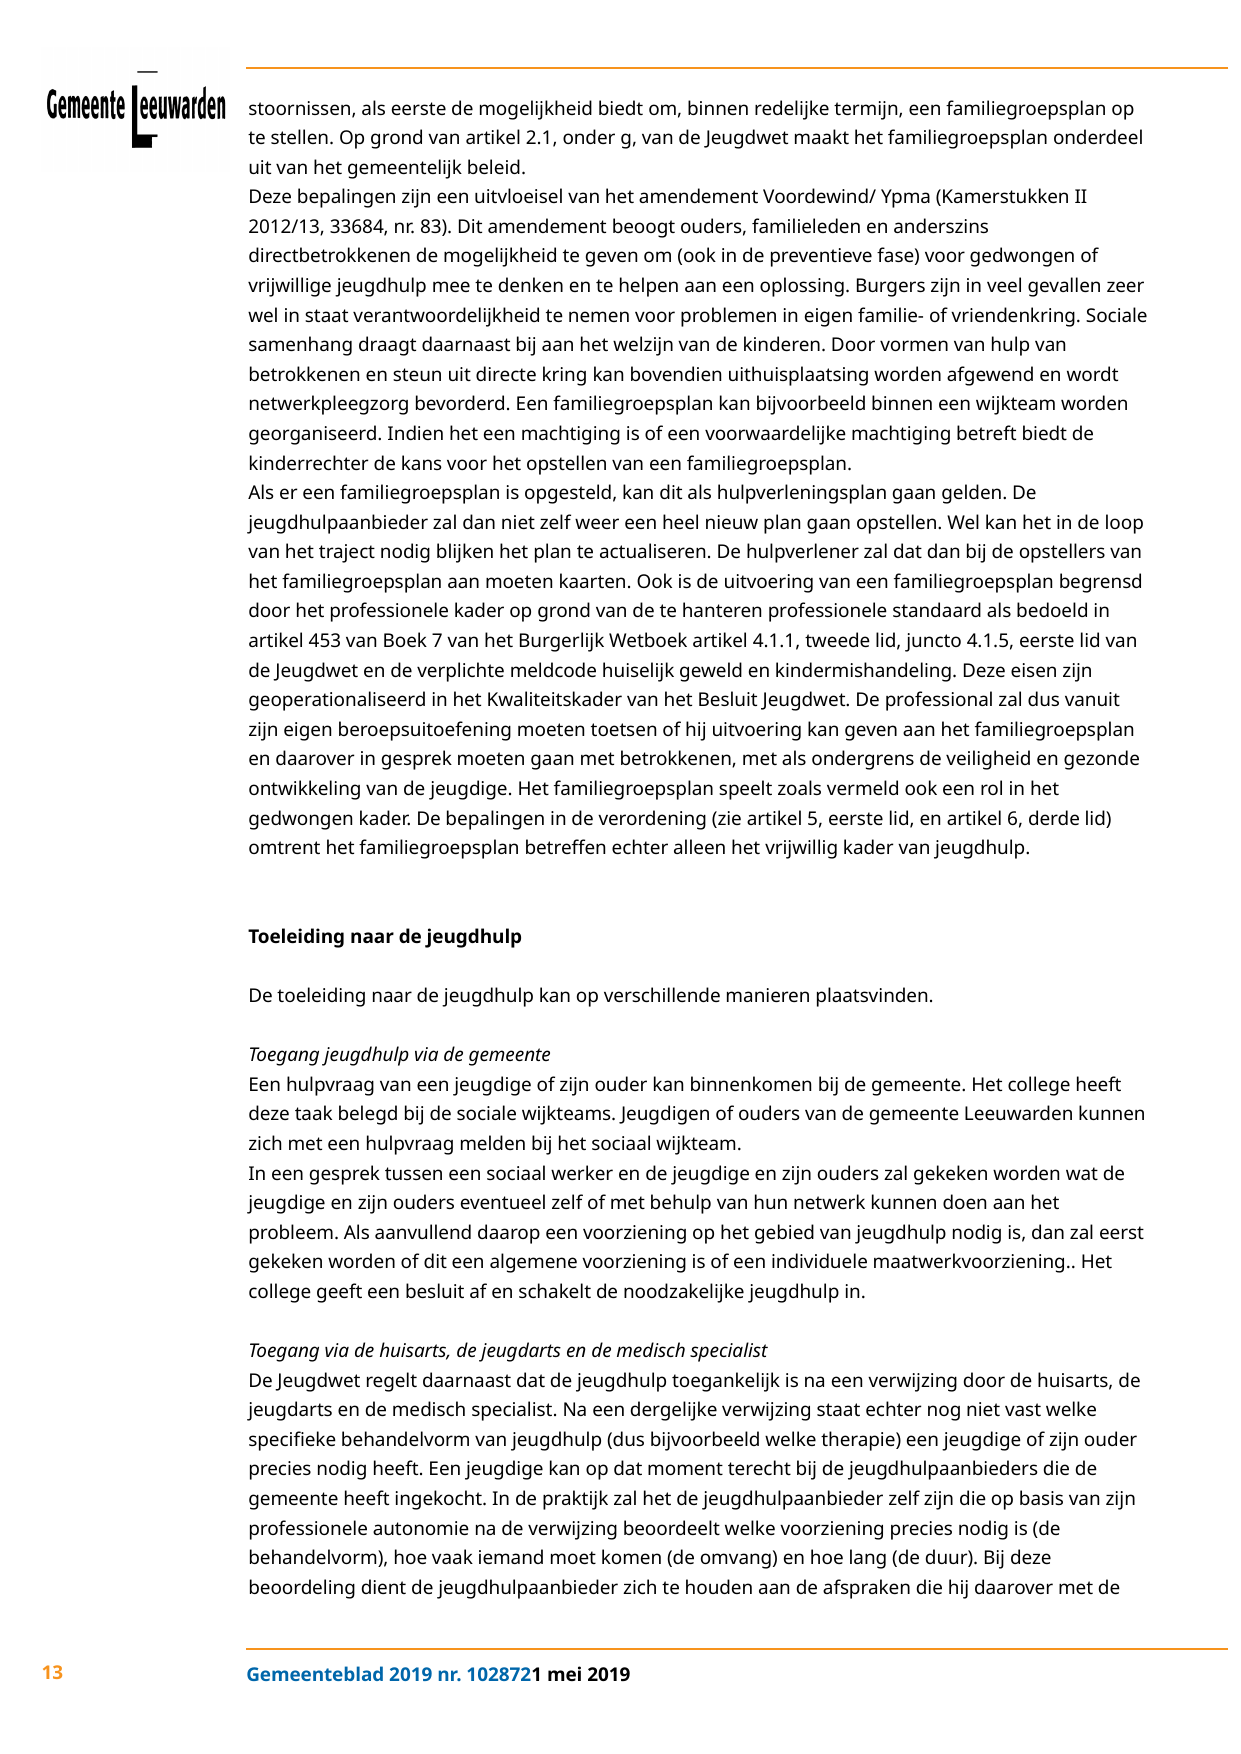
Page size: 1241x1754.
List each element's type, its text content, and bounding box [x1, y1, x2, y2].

text Toeleiding naar de jeugdhulp [248, 923, 1152, 949]
text Toegang jeugdhulp via de gemeente [248, 1041, 1152, 1067]
text stoornissen, als eerste de mogelijkheid biedt om, binnen redelijke termijn, een familiegroepsplan op te stellen. Op grond van artikel 2.1, onder g, van de Jeugdwet maakt het familiegroepsplan onderdeel uit van het gemeentelijk beleid. [248, 95, 1152, 180]
text De Jeugdwet regelt daarnaast dat de jeugdhulp toegankelijk is na een verwijzing door de huisarts, de jeugdarts en de medisch specialist. Na een dergelijke verwijzing staat echter nog niet vast welke specifieke behandelvorm van jeugdhulp (dus bijvoorbeeld welke therapie) een jeugdige of zijn ouder precies nodig heeft. Een jeugdige kan op dat moment terecht bij de jeugdhulpaanbieders die de gemeente heeft ingekocht. In de praktijk zal het de jeugdhulpaanbieder zelf zijn die op basis van zijn professionele autonomie na de verwijzing beoordeelt welke voorziening precies nodig is (de behandelvorm), hoe vaak iemand moet komen (de omvang) en hoe lang (de duur). Bij deze beoordeling dient de jeugdhulpaanbieder zich te houden aan de afspraken die hij daarover met de [248, 1367, 1152, 1600]
text Als er een familiegroepsplan is opgesteld, kan dit als hulpverleningsplan gaan gelden. De jeugdhulpaanbieder zal dan niet zelf weer een heel nieuw plan gaan opstellen. Wel kan het in de loop van het traject nodig blijken het plan te actualiseren. De hulpverlener zal dat dan bij de opstellers van het familiegroepsplan aan moeten kaarten. Ook is de uitvoering van een familiegroepsplan begrensd door het professionele kader op grond van de te hanteren professionele standaard als bedoeld in artikel 453 van Boek 7 van het Burgerlijk Wetboek artikel 4.1.1, tweede lid, juncto 4.1.5, eerste lid van de Jeugdwet en de verplichte meldcode huiselijk geweld en kindermishandeling. Deze eisen zijn geoperationaliseerd in het Kwaliteitskader van het Besluit Jeugdwet. De professional zal dus vanuit zijn eigen beroepsuitoefening moeten toetsen of hij uitvoering kan geven aan het familiegroepsplan en daarover in gesprek moeten gaan met betrokkenen, met als ondergrens de veiligheid en gezonde ontwikkeling van de jeugdige. Het familiegroepsplan speelt zoals vermeld ook een rol in het gedwongen kader. De bepalingen in de verordening (zie artikel 5, eerste lid, en artikel 6, derde lid) omtrent het familiegroepsplan betreffen echter alleen het vrijwillig kader van jeugdhulp. [248, 479, 1152, 860]
text Deze bepalingen zijn een uitvloeisel van het amendement Voordewind/ Ypma (Kamerstukken II 2012/13, 33684, nr. 83). Dit amendement beoogt ouders, familieleden en anderszins directbetrokkenen de mogelijkheid te geven om (ook in de preventieve fase) voor gedwongen of vrijwillige jeugdhulp mee te denken en te helpen aan een oplossing. Burgers zijn in veel gevallen zeer wel in staat verantwoordelijkheid te nemen voor problemen in eigen familie- of vriendenkring. Sociale samenhang draagt daarnaast bij aan het welzijn van de kinderen. Door vormen van hulp van betrokkenen en steun uit directe kring kan bovendien uithuisplaatsing worden afgewend en wordt netwerkpleegzorg bevorderd. Een familiegroepsplan kan bijvoorbeeld binnen een wijkteam worden georganiseerd. Indien het een machtiging is of een voorwaardelijke machtiging betreft biedt de kinderrechter de kans voor het opstellen van een familiegroepsplan. [248, 183, 1152, 476]
picture [41, 47, 231, 172]
text Toegang via de huisarts, de jeugdarts en de medisch specialist [248, 1337, 1152, 1363]
text In een gesprek tussen een sociaal werker en de jeugdige en zijn ouders zal gekeken worden wat de jeugdige en zijn ouders eventueel zelf of met behulp van hun netwerk kunnen doen aan het probleem. Als aanvullend daarop een voorziening op het gebied van jeugdhulp nodig is, dan zal eerst gekeken worden of dit een algemene voorziening is of een individuele maatwerkvoorziening.. Het college geeft een besluit af en schakelt de noodzakelijke jeugdhulp in. [248, 1160, 1152, 1304]
text Een hulpvraag van een jeugdige of zijn ouder kan binnenkomen bij de gemeente. Het college heeft deze taak belegd bij de sociale wijkteams. Jeugdigen of ouders van de gemeente Leeuwarden kunnen zich met een hulpvraag melden bij het sociaal wijkteam. [248, 1071, 1152, 1156]
text De toeleiding naar de jeugdhulp kan op verschillende manieren plaatsvinden. [248, 982, 1152, 1008]
